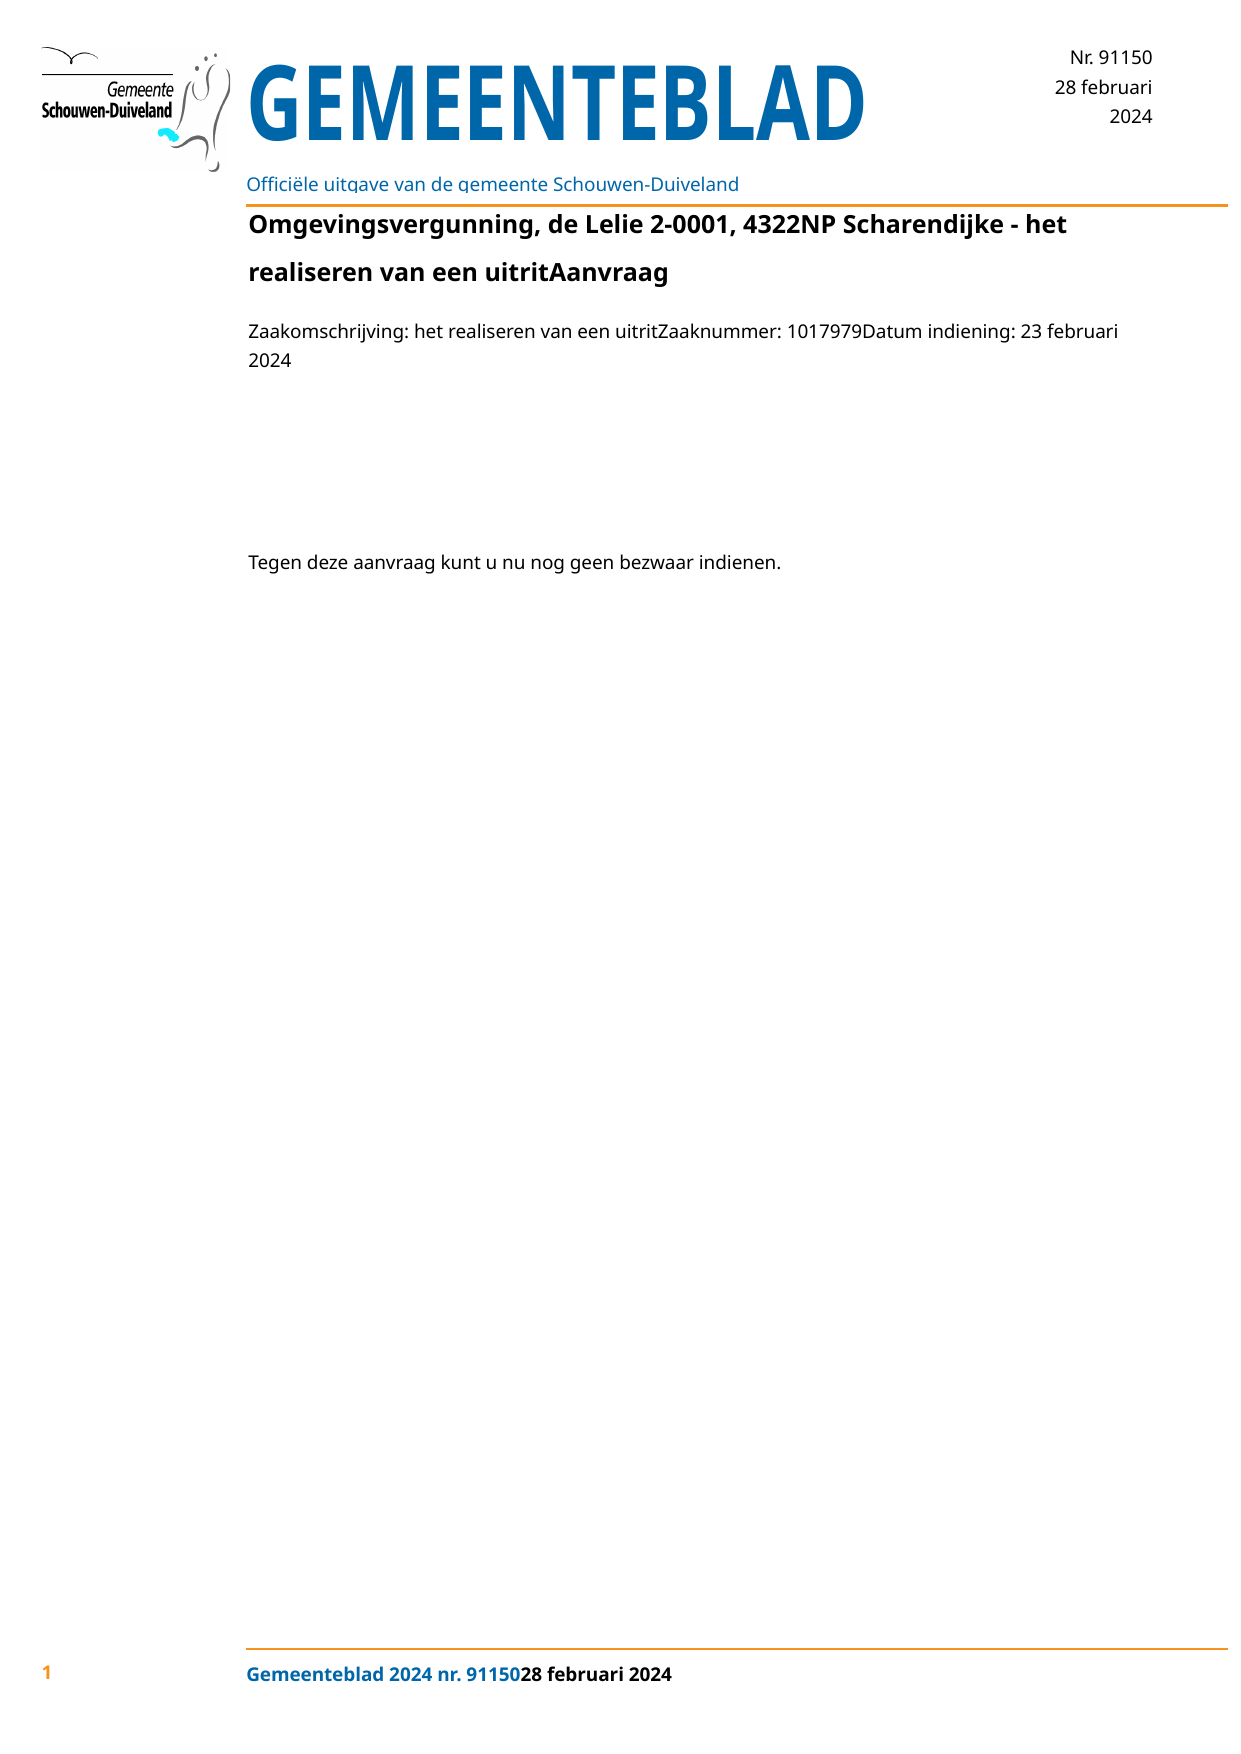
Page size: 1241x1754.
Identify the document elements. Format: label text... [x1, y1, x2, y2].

text Omgevingsvergunning, de Lelie 2-0001, 4322NP Scharendijke - het realiseren van een uitritAanvraag [248, 207, 1152, 288]
picture [41, 47, 231, 172]
text Tegen deze aanvraag kunt u nu nog geen bezwaar indienen. [248, 549, 1152, 575]
text Zaakomschrijving: het realiseren van een uitritZaaknummer: 1017979Datum indiening: 23 februari 2024 [248, 318, 1152, 373]
